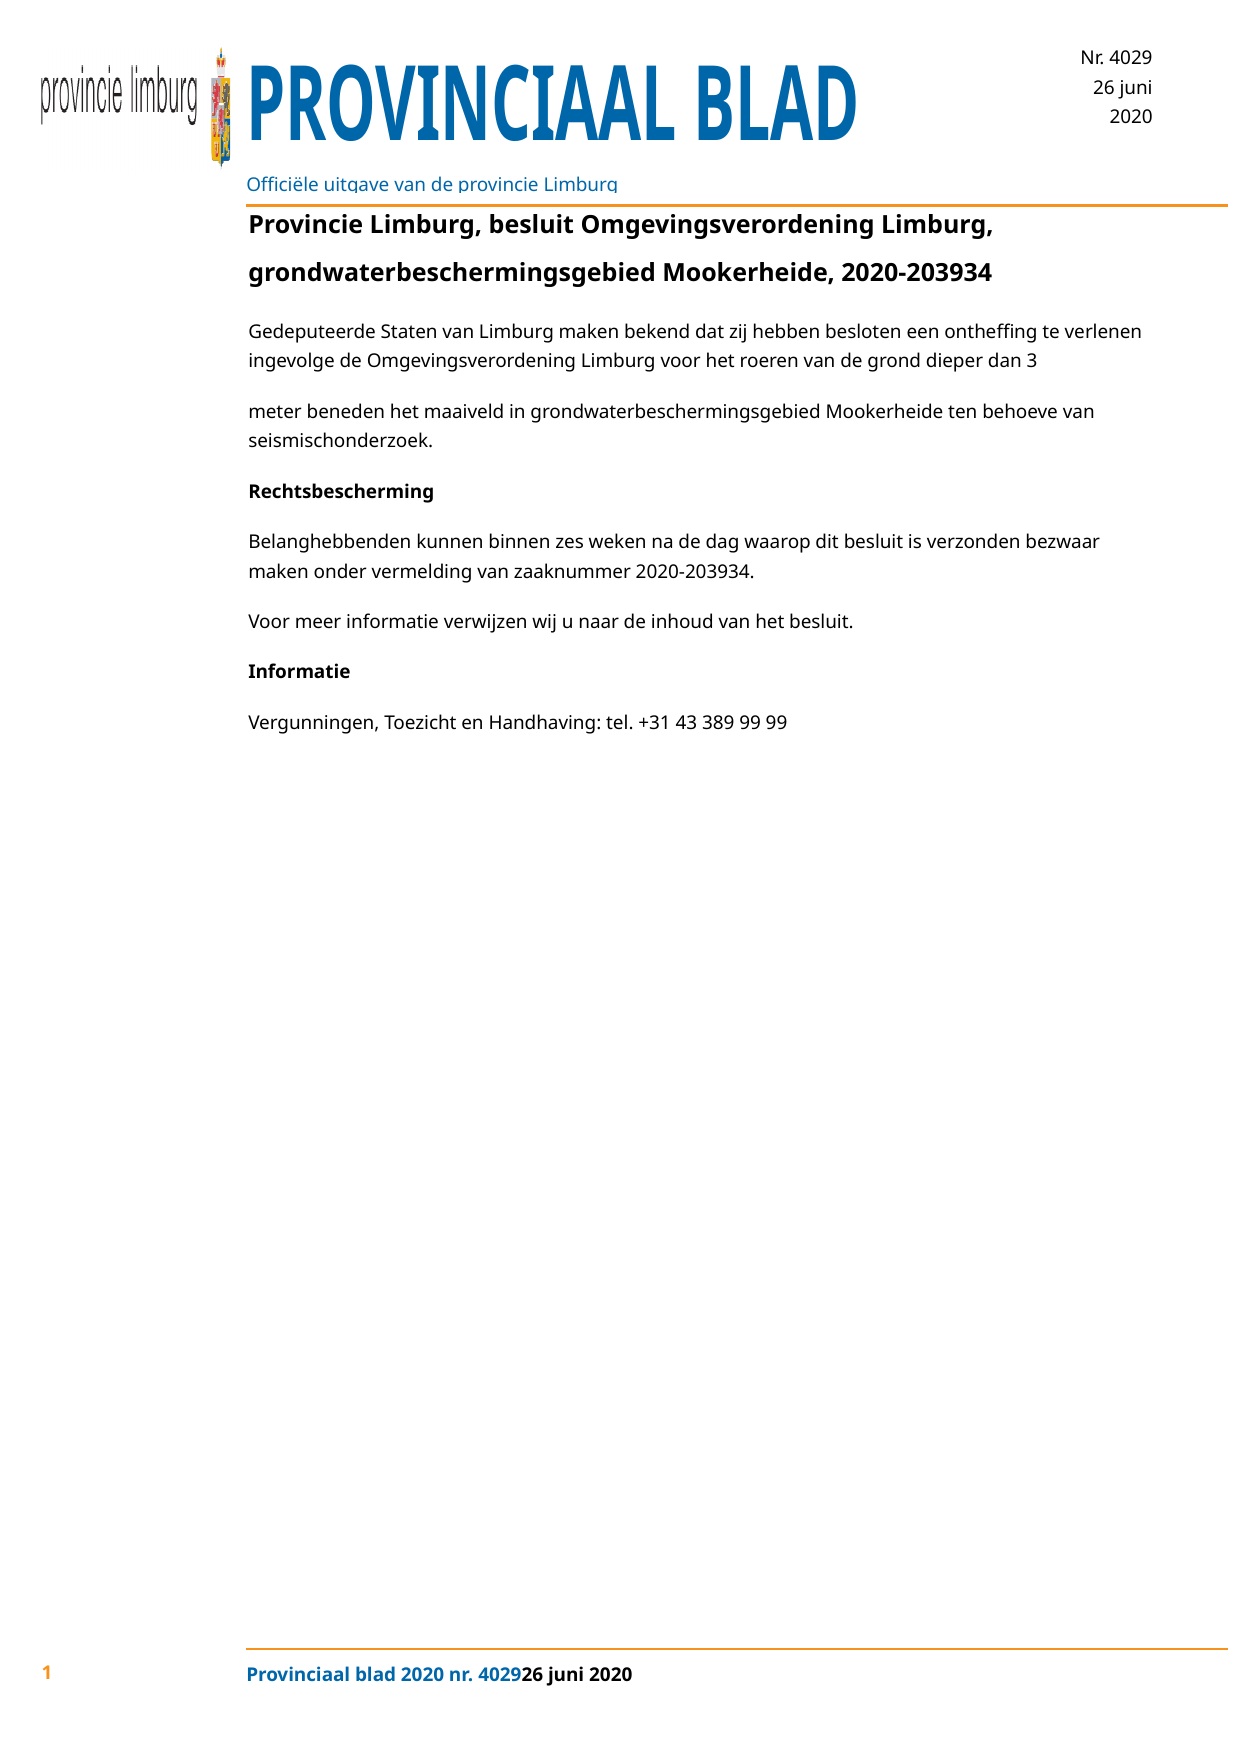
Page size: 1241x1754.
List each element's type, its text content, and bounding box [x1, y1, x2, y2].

text Informatie [248, 659, 1152, 684]
text Provincie Limburg, besluit Omgevingsverordening Limburg, grondwaterbeschermingsgebied Mookerheide, 2020-203934 [248, 207, 1152, 288]
text Rechtsbescherming [248, 478, 1152, 504]
text Gedeputeerde Staten van Limburg maken bekend dat zij hebben besloten een ontheffing te verlenen ingevolge de Omgevingsverordening Limburg voor het roeren van de grond dieper dan 3 [248, 318, 1152, 373]
text Voor meer informatie verwijzen wij u naar de inhoud van het besluit. [248, 608, 1152, 634]
picture [41, 47, 231, 172]
text Belanghebbenden kunnen binnen zes weken na de dag waarop dit besluit is verzonden bezwaar maken onder vermelding van zaaknummer 2020-203934. [248, 528, 1152, 584]
text meter beneden het maaiveld in grondwaterbeschermingsgebied Mookerheide ten behoeve van seismischonderzoek. [248, 398, 1152, 453]
text Vergunningen, Toezicht en Handhaving: tel. +31 43 389 99 99 [248, 709, 1152, 735]
